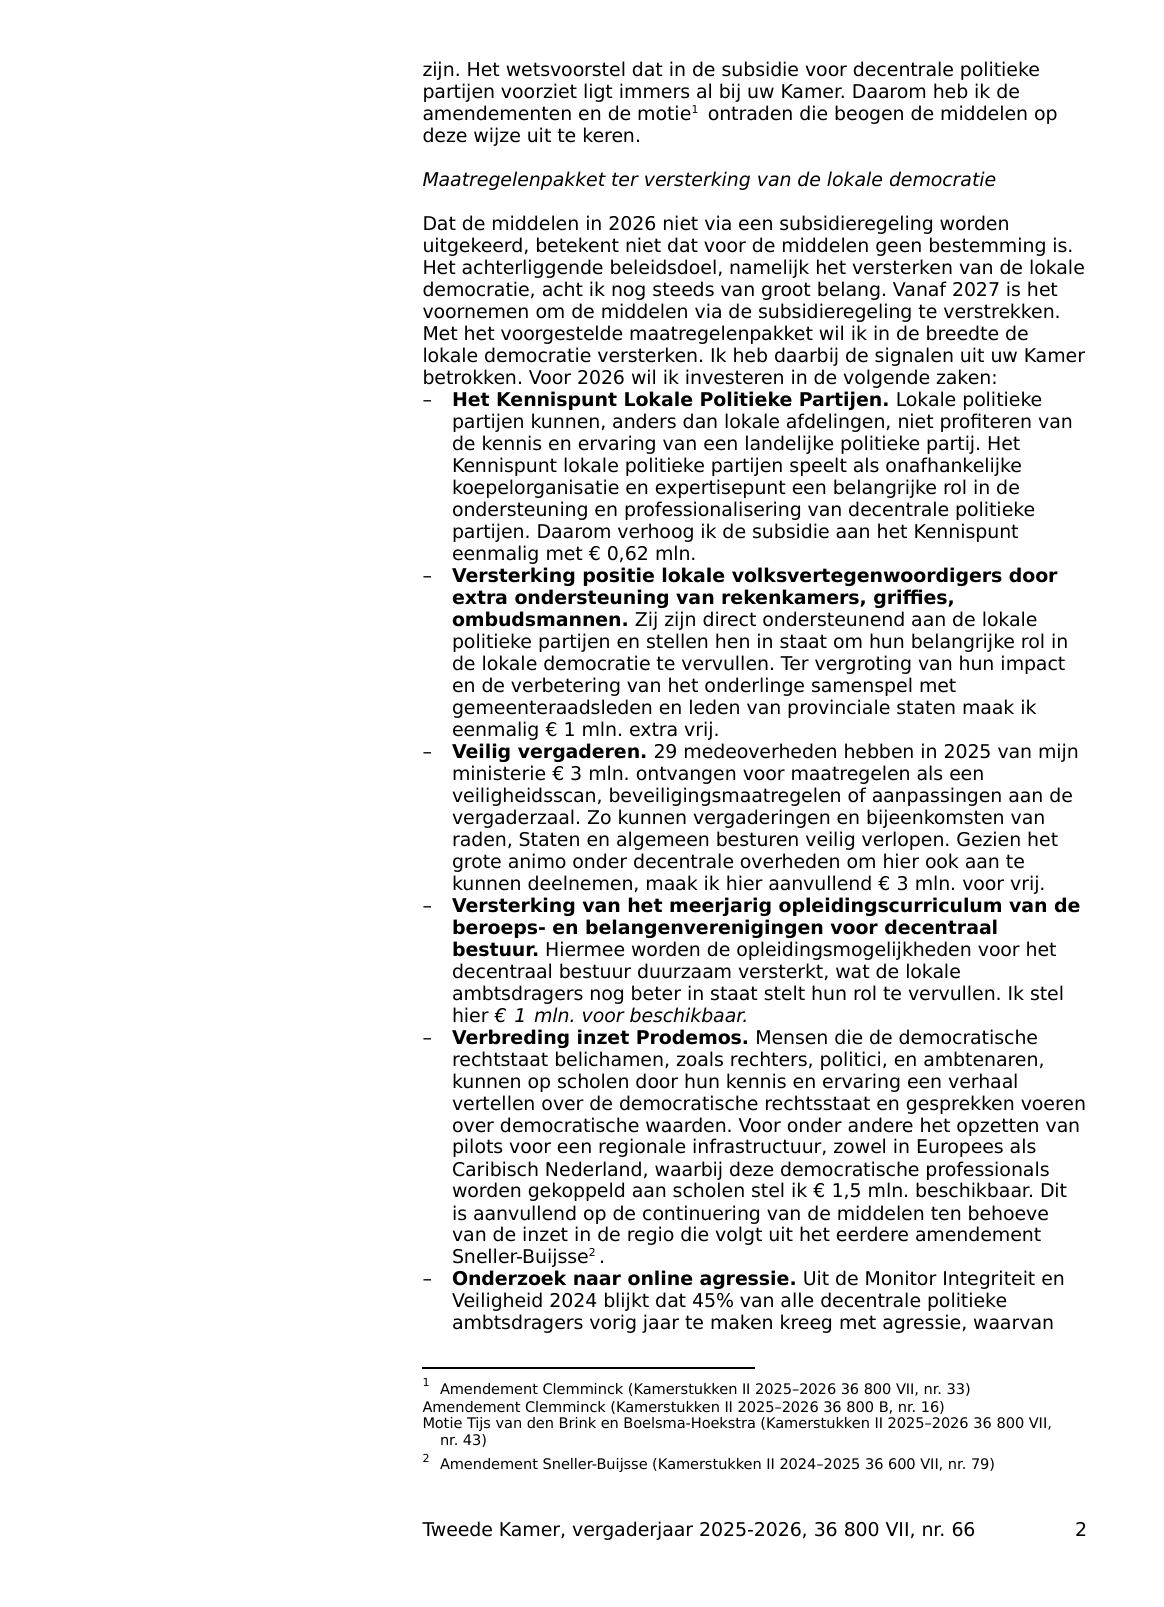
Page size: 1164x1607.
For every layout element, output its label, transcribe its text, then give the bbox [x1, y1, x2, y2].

text Amendement Clemminck (Kamerstukken II 2025–2026 36 800 VII, nr. 33) [422, 1377, 1087, 1399]
text Motie Tijs van den Brink en Boelsma-Hoekstra (Kamerstukken II 2025–2026 36 800 VII, nr. 43) [422, 1416, 1087, 1449]
text – Verbreding inzet Prodemos. Mensen die de democratische rechtstaat belichamen, zoals rechters, politici, en ambtenaren, kunnen op scholen door hun kennis en ervaring een verhaal vertellen over de democratische rechtsstaat en gesprekken voeren over democratische waarden. Voor onder andere het opzetten van pilots voor een regionale infrastructuur, zowel in Europees als Caribisch Nederland, waarbij deze democratische professionals worden gekoppeld aan scholen stel ik € 1,5 mln. beschikbaar. Dit is aanvullend op de continuering van de middelen ten behoeve van de inzet in de regio die volgt uit het eerdere amendement Sneller-Buijsse. [422, 1027, 1087, 1268]
text – Versterking positie lokale volksvertegenwoordigers door extra ondersteuning van rekenkamers, griffies, ombudsmannen. Zij zijn direct ondersteunend aan de lokale politieke partijen en stellen hen in staat om hun belangrijke rol in de lokale democratie te vervullen. Ter vergroting van hun impact en de verbetering van het onderlinge samenspel met gemeenteraadsleden en leden van provinciale staten maak ik eenmalig € 1 mln. extra vrij. [422, 565, 1087, 741]
text zijn. Het wetsvoorstel dat in de subsidie voor decentrale politieke partijen voorziet ligt immers al bij uw Kamer. Daarom heb ik de amendementen en de motie ontraden die beogen de middelen op deze wijze uit te keren. [422, 59, 1087, 147]
text Amendement Clemminck (Kamerstukken II 2025–2026 36 800 B, nr. 16) [422, 1399, 1087, 1416]
subtitle Maatregelenpakket ter versterking van de lokale democratie [422, 169, 1087, 191]
text – Veilig vergaderen. 29 medeoverheden hebben in 2025 van mijn ministerie € 3 mln. ontvangen voor maatregelen als een veiligheidsscan, beveiligingsmaatregelen of aanpassingen aan de vergaderzaal. Zo kunnen vergaderingen en bijeenkomsten van raden, Staten en algemeen besturen veilig verlopen. Gezien het grote animo onder decentrale overheden om hier ook aan te kunnen deelnemen, maak ik hier aanvullend € 3 mln. voor vrij. [422, 741, 1087, 895]
text – Onderzoek naar online agressie. Uit de Monitor Integriteit en Veiligheid 2024 blijkt dat 45% van alle decentrale politieke ambtsdragers vorig jaar te maken kreeg met agressie, waarvan [422, 1268, 1087, 1334]
text Dat de middelen in 2026 niet via een subsidieregeling worden uitgekeerd, betekent niet dat voor de middelen geen bestemming is. Het achterliggende beleidsdoel, namelijk het versterken van de lokale democratie, acht ik nog steeds van groot belang. Vanaf 2027 is het voornemen om de middelen via de subsidieregeling te verstrekken. Met het voorgestelde maatregelenpakket wil ik in de breedte de lokale democratie versterken. Ik heb daarbij de signalen uit uw Kamer betrokken. Voor 2026 wil ik investeren in de volgende zaken: [422, 213, 1087, 389]
text – Versterking van het meerjarig opleidingscurriculum van de beroeps- en belangenverenigingen voor decentraal bestuur. Hiermee worden de opleidingsmogelijkheden voor het decentraal bestuur duurzaam versterkt, wat de lokale ambtsdragers nog beter in staat stelt hun rol te vervullen. Ik stel hier € 1 mln. voor beschikbaar. [422, 895, 1087, 1027]
text Amendement Sneller-Buijsse (Kamerstukken II 2024–2025 36 600 VII, nr. 79) [422, 1452, 1087, 1474]
text – Het Kennispunt Lokale Politieke Partijen. Lokale politieke partijen kunnen, anders dan lokale afdelingen, niet profiteren van de kennis en ervaring van een landelijke politieke partij. Het Kennispunt lokale politieke partijen speelt als onafhankelijke koepelorganisatie en expertisepunt een belangrijke rol in de ondersteuning en professionalisering van decentrale politieke partijen. Daarom verhoog ik de subsidie aan het Kennispunt eenmalig met € 0,62 mln. [422, 389, 1087, 565]
